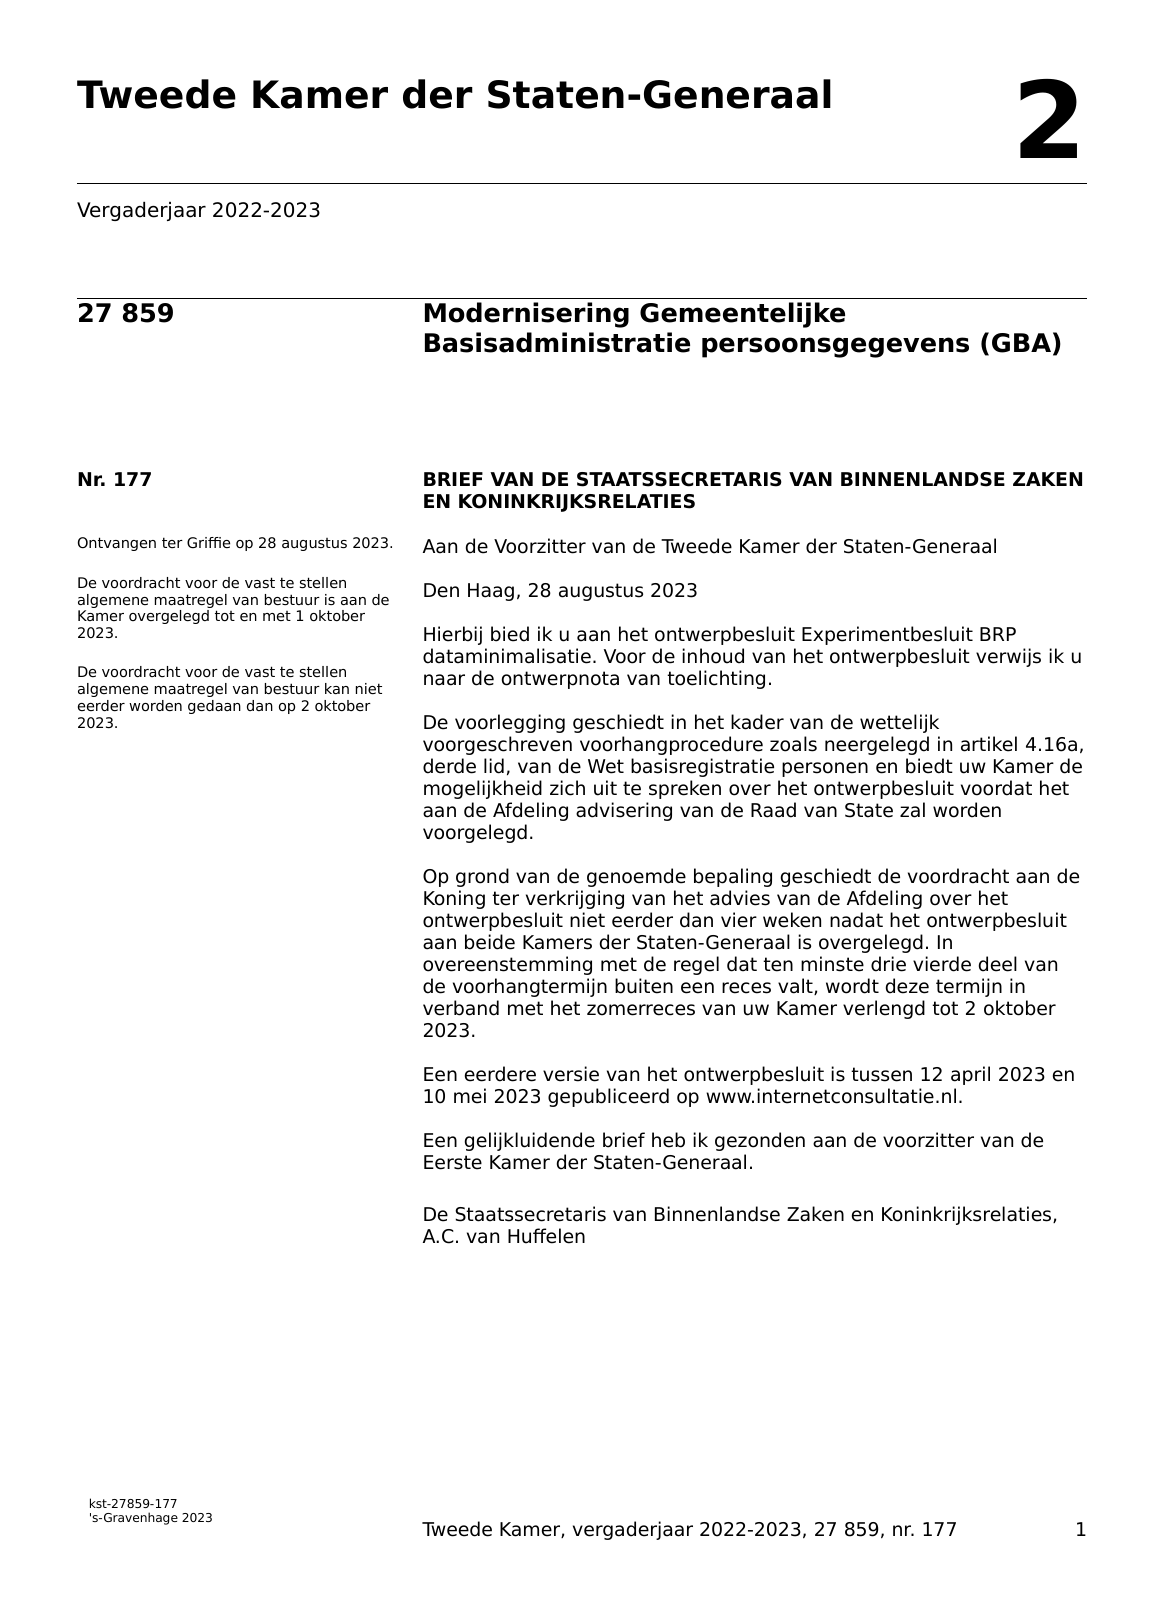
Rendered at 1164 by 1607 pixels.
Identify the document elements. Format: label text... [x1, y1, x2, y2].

text Een gelijkluidende brief heb ik gezonden aan de voorzitter van de Eerste Kamer der Staten-Generaal. [422, 1130, 1087, 1174]
text Een eerdere versie van het ontwerpbesluit is tussen 12 april 2023 en 10 mei 2023 gepubliceerd op www.internetconsultatie.nl. [422, 1064, 1087, 1108]
text [77, 642, 399, 664]
text De voordracht voor de vast te stellen algemene maatregel van bestuur kan niet eerder worden gedaan dan op 2 oktober 2023. [77, 664, 399, 732]
text Ontvangen ter Griffie op 28 augustus 2023. [77, 536, 399, 552]
text 's-Gravenhage 2023 [88, 1511, 323, 1525]
text De voordracht voor de vast te stellen algemene maatregel van bestuur is aan de Kamer overgelegd tot en met 1 oktober 2023. [77, 574, 399, 642]
subtitle Nr. 177 BRIEF VAN DE STAATSSECRETARIS VAN BINNENLANDSE ZAKEN EN KONINKRIJKSRELATIES [77, 469, 1087, 513]
table_header Tweede Kamer der Staten-Generaal [77, 59, 886, 183]
text [77, 552, 399, 574]
table_cell Vergaderjaar 2022-2023 [77, 184, 1087, 298]
text De voorlegging geschiedt in het kader van de wettelijk voorgeschreven voorhangprocedure zoals neergelegd in artikel 4.16a, derde lid, van de Wet basisregistratie personen en biedt uw Kamer de mogelijkheid zich uit te spreken over het ontwerpbesluit voordat het aan de Afdeling advisering van de Raad van State zal worden voorgelegd. [422, 712, 1087, 844]
text Hierbij bied ik u aan het ontwerpbesluit Experimentbesluit BRP dataminimalisatie. Voor de inhoud van het ontwerpbesluit verwijs ik u naar de ontwerpnota van toelichting. [422, 624, 1087, 690]
text kst-27859-177 [88, 1497, 323, 1511]
text De Staatssecretaris van Binnenlandse Zaken en Koninkrijksrelaties, A.C. van Huffelen [422, 1204, 1087, 1248]
subtitle 27 859 Modernisering Gemeentelijke Basisadministratie persoonsgegevens (GBA) [77, 299, 1087, 358]
text Den Haag, 28 augustus 2023 [422, 580, 1087, 602]
text Op grond van de genoemde bepaling geschiedt de voordracht aan de Koning ter verkrijging van het advies van de Afdeling over het ontwerpbesluit niet eerder dan vier weken nadat het ontwerpbesluit aan beide Kamers der Staten-Generaal is overgelegd. In overeenstemming met de regel dat ten minste drie vierde deel van de voorhangtermijn buiten een reces valt, wordt deze termijn in verband met het zomerreces van uw Kamer verlengd tot 2 oktober 2023. [422, 866, 1087, 1042]
table_header 2 [886, 59, 1087, 183]
text Aan de Voorzitter van de Tweede Kamer der Staten-Generaal [422, 536, 1087, 557]
